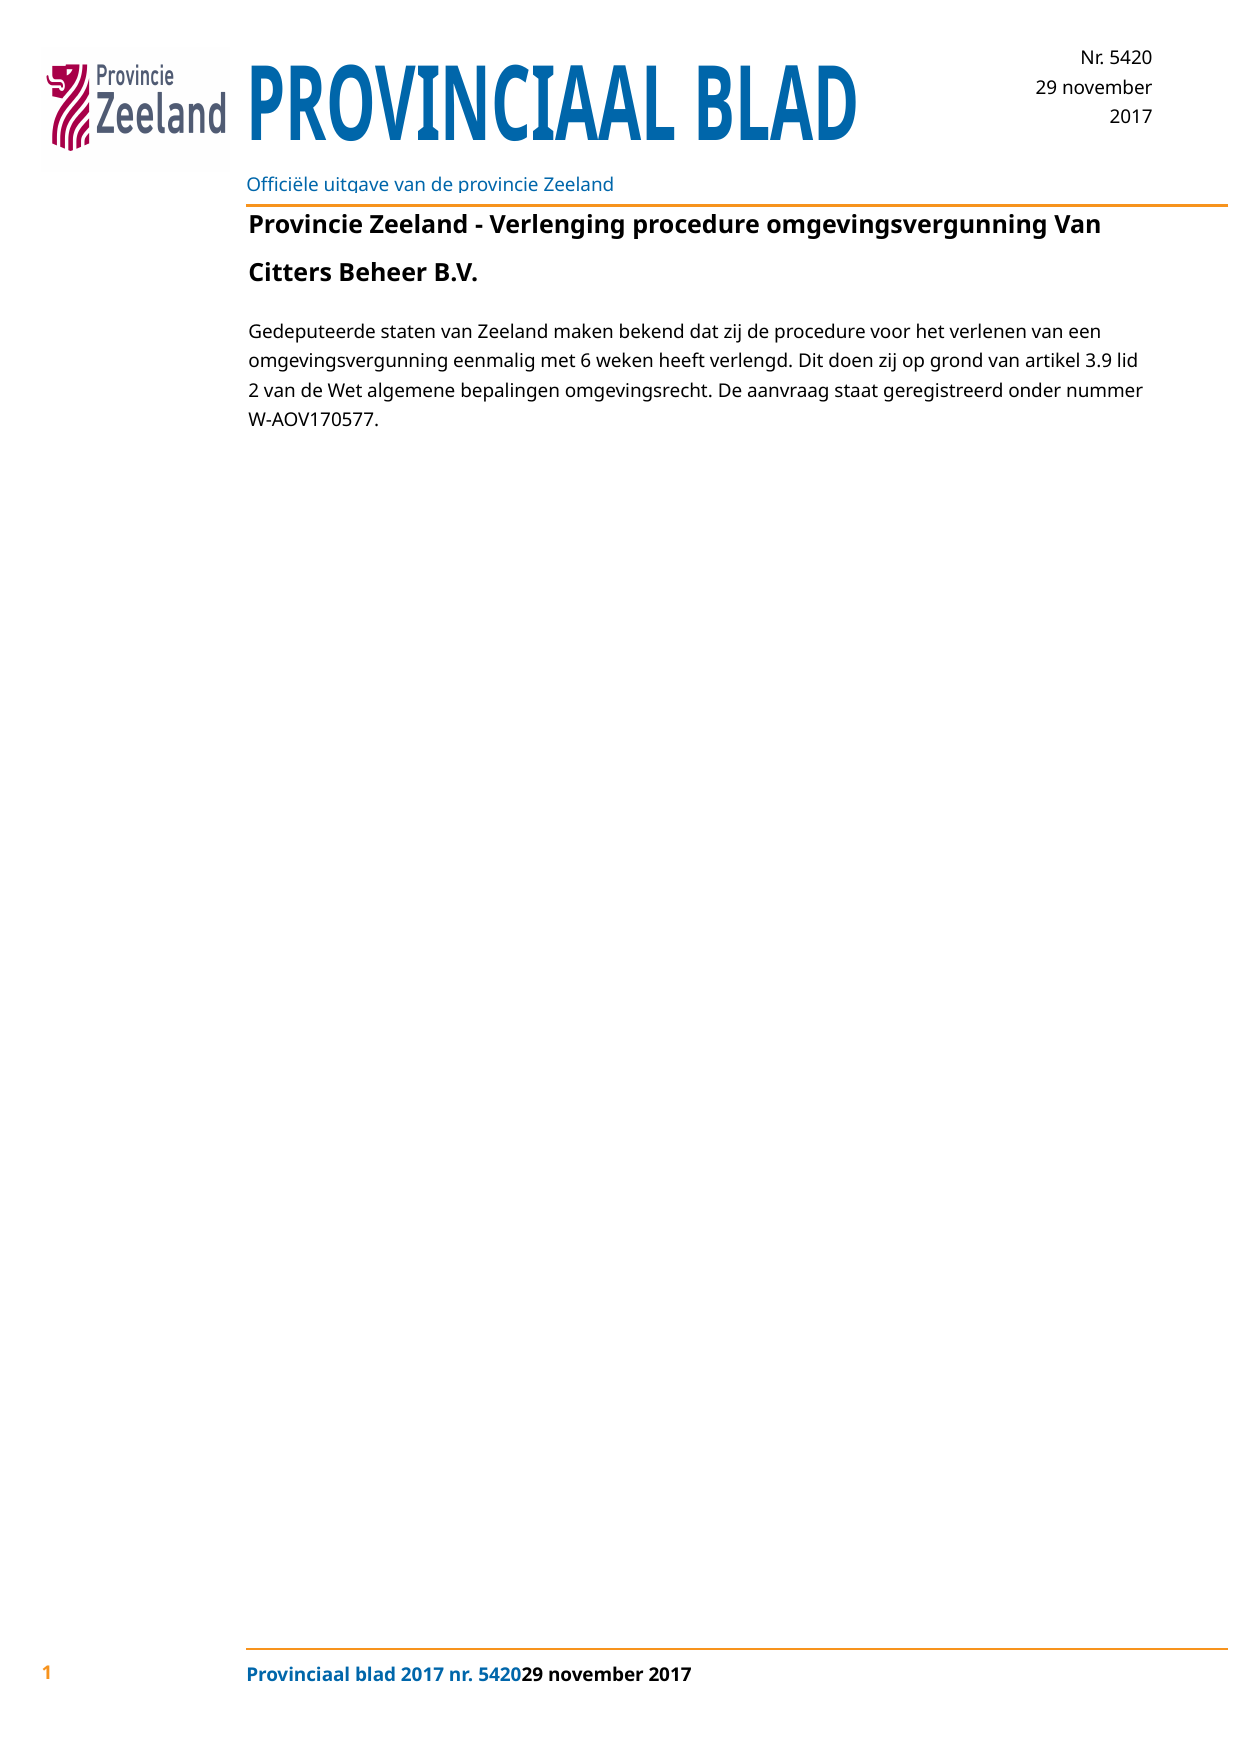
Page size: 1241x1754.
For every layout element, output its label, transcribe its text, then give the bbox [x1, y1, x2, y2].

text Gedeputeerde staten van Zeeland maken bekend dat zij de procedure voor het verlenen van een omgevingsvergunning eenmalig met 6 weken heeft verlengd. Dit doen zij op grond van artikel 3.9 lid 2 van de Wet algemene bepalingen omgevingsrecht. De aanvraag staat geregistreerd onder nummer W-AOV170577. [248, 318, 1152, 432]
text Provincie Zeeland - Verlenging procedure omgevingsvergunning Van Citters Beheer B.V. [248, 207, 1152, 288]
picture [41, 47, 231, 172]
